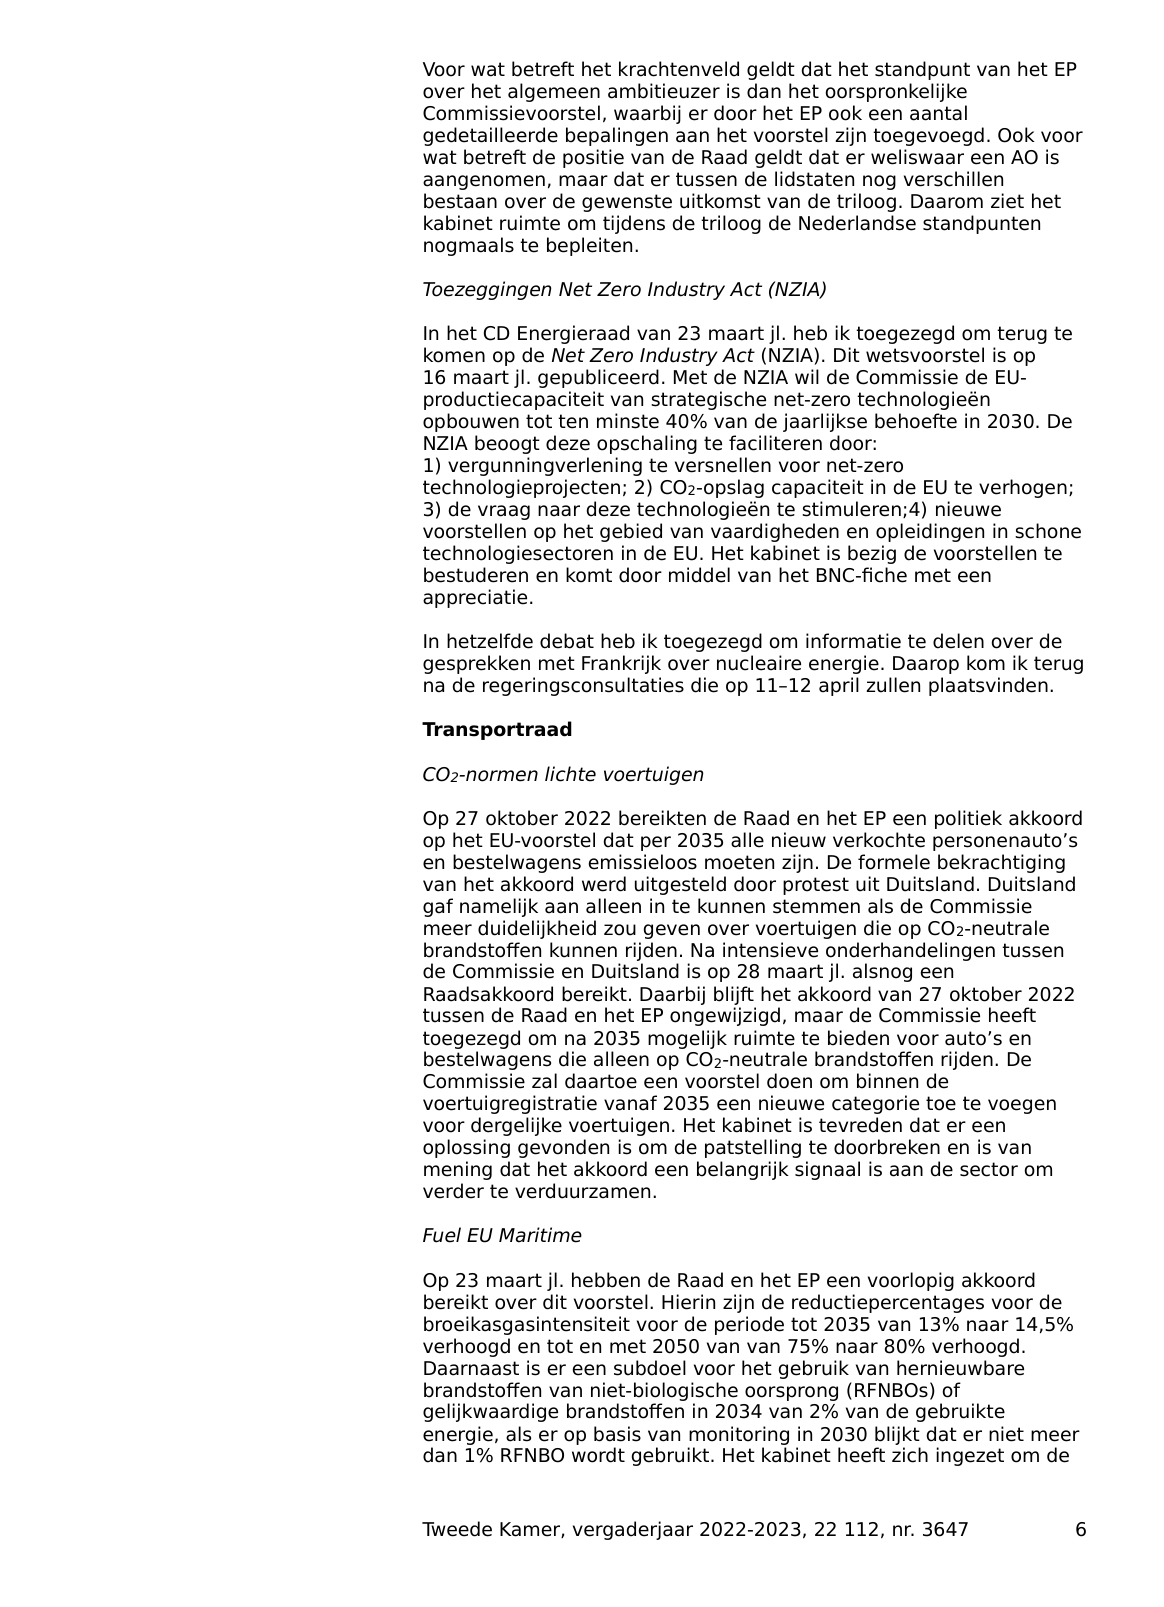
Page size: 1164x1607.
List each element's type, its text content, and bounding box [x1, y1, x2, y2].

subtitle Fuel EU Maritime [422, 1225, 1087, 1247]
subtitle CO2-normen lichte voertuigen [422, 763, 1087, 785]
text Voor wat betreft het krachtenveld geldt dat het standpunt van het EP over het algemeen ambitieuzer is dan het oorspronkelijke Commissievoorstel, waarbij er door het EP ook een aantal gedetailleerde bepalingen aan het voorstel zijn toegevoegd. Ook voor wat betreft de positie van de Raad geldt dat er weliswaar een AO is aangenomen, maar dat er tussen de lidstaten nog verschillen bestaan over de gewenste uitkomst van de triloog. Daarom ziet het kabinet ruimte om tijdens de triloog de Nederlandse standpunten nogmaals te bepleiten. [422, 59, 1087, 257]
text Op 27 oktober 2022 bereikten de Raad en het EP een politiek akkoord op het EU-voorstel dat per 2035 alle nieuw verkochte personenauto’s en bestelwagens emissieloos moeten zijn. De formele bekrachtiging van het akkoord werd uitgesteld door protest uit Duitsland. Duitsland gaf namelijk aan alleen in te kunnen stemmen als de Commissie meer duidelijkheid zou geven over voertuigen die op CO2-neutrale brandstoffen kunnen rijden. Na intensieve onderhandelingen tussen de Commissie en Duitsland is op 28 maart jl. alsnog een Raadsakkoord bereikt. Daarbij blijft het akkoord van 27 oktober 2022 tussen de Raad en het EP ongewijzigd, maar de Commissie heeft toegezegd om na 2035 mogelijk ruimte te bieden voor auto’s en bestelwagens die alleen op CO2-neutrale brandstoffen rijden. De Commissie zal daartoe een voorstel doen om binnen de voertuigregistratie vanaf 2035 een nieuwe categorie toe te voegen voor dergelijke voertuigen. Het kabinet is tevreden dat er een oplossing gevonden is om de patstelling te doorbreken en is van mening dat het akkoord een belangrijk signaal is aan de sector om verder te verduurzamen. [422, 808, 1087, 1203]
text Op 23 maart jl. hebben de Raad en het EP een voorlopig akkoord bereikt over dit voorstel. Hierin zijn de reductiepercentages voor de broeikasgasintensiteit voor de periode tot 2035 van 13% naar 14,5% verhoogd en tot en met 2050 van van 75% naar 80% verhoogd. Daarnaast is er een subdoel voor het gebruik van hernieuwbare brandstoffen van niet-biologische oorsprong (RFNBOs) of gelijkwaardige brandstoffen in 2034 van 2% van de gebruikte energie, als er op basis van monitoring in 2030 blijkt dat er niet meer dan 1% RFNBO wordt gebruikt. Het kabinet heeft zich ingezet om de [422, 1269, 1087, 1467]
subtitle Toezeggingen Net Zero Industry Act (NZIA) [422, 279, 1087, 301]
text In het CD Energieraad van 23 maart jl. heb ik toegezegd om terug te komen op de Net Zero Industry Act (NZIA). Dit wetsvoorstel is op 16 maart jl. gepubliceerd. Met de NZIA wil de Commissie de EU-productiecapaciteit van strategische net-zero technologieën opbouwen tot ten minste 40% van de jaarlijkse behoefte in 2030. De NZIA beoogt deze opschaling te faciliteren door: 1) vergunningverlening te versnellen voor net-zero technologieprojecten; 2) CO2-opslag capaciteit in de EU te verhogen; 3) de vraag naar deze technologieën te stimuleren;4) nieuwe voorstellen op het gebied van vaardigheden en opleidingen in schone technologiesectoren in de EU. Het kabinet is bezig de voorstellen te bestuderen en komt door middel van het BNC-fiche met een appreciatie. [422, 323, 1087, 609]
text In hetzelfde debat heb ik toegezegd om informatie te delen over de gesprekken met Frankrijk over nucleaire energie. Daarop kom ik terug na de regeringsconsultaties die op 11–12 april zullen plaatsvinden. [422, 631, 1087, 697]
subtitle Transportraad [422, 719, 1087, 741]
